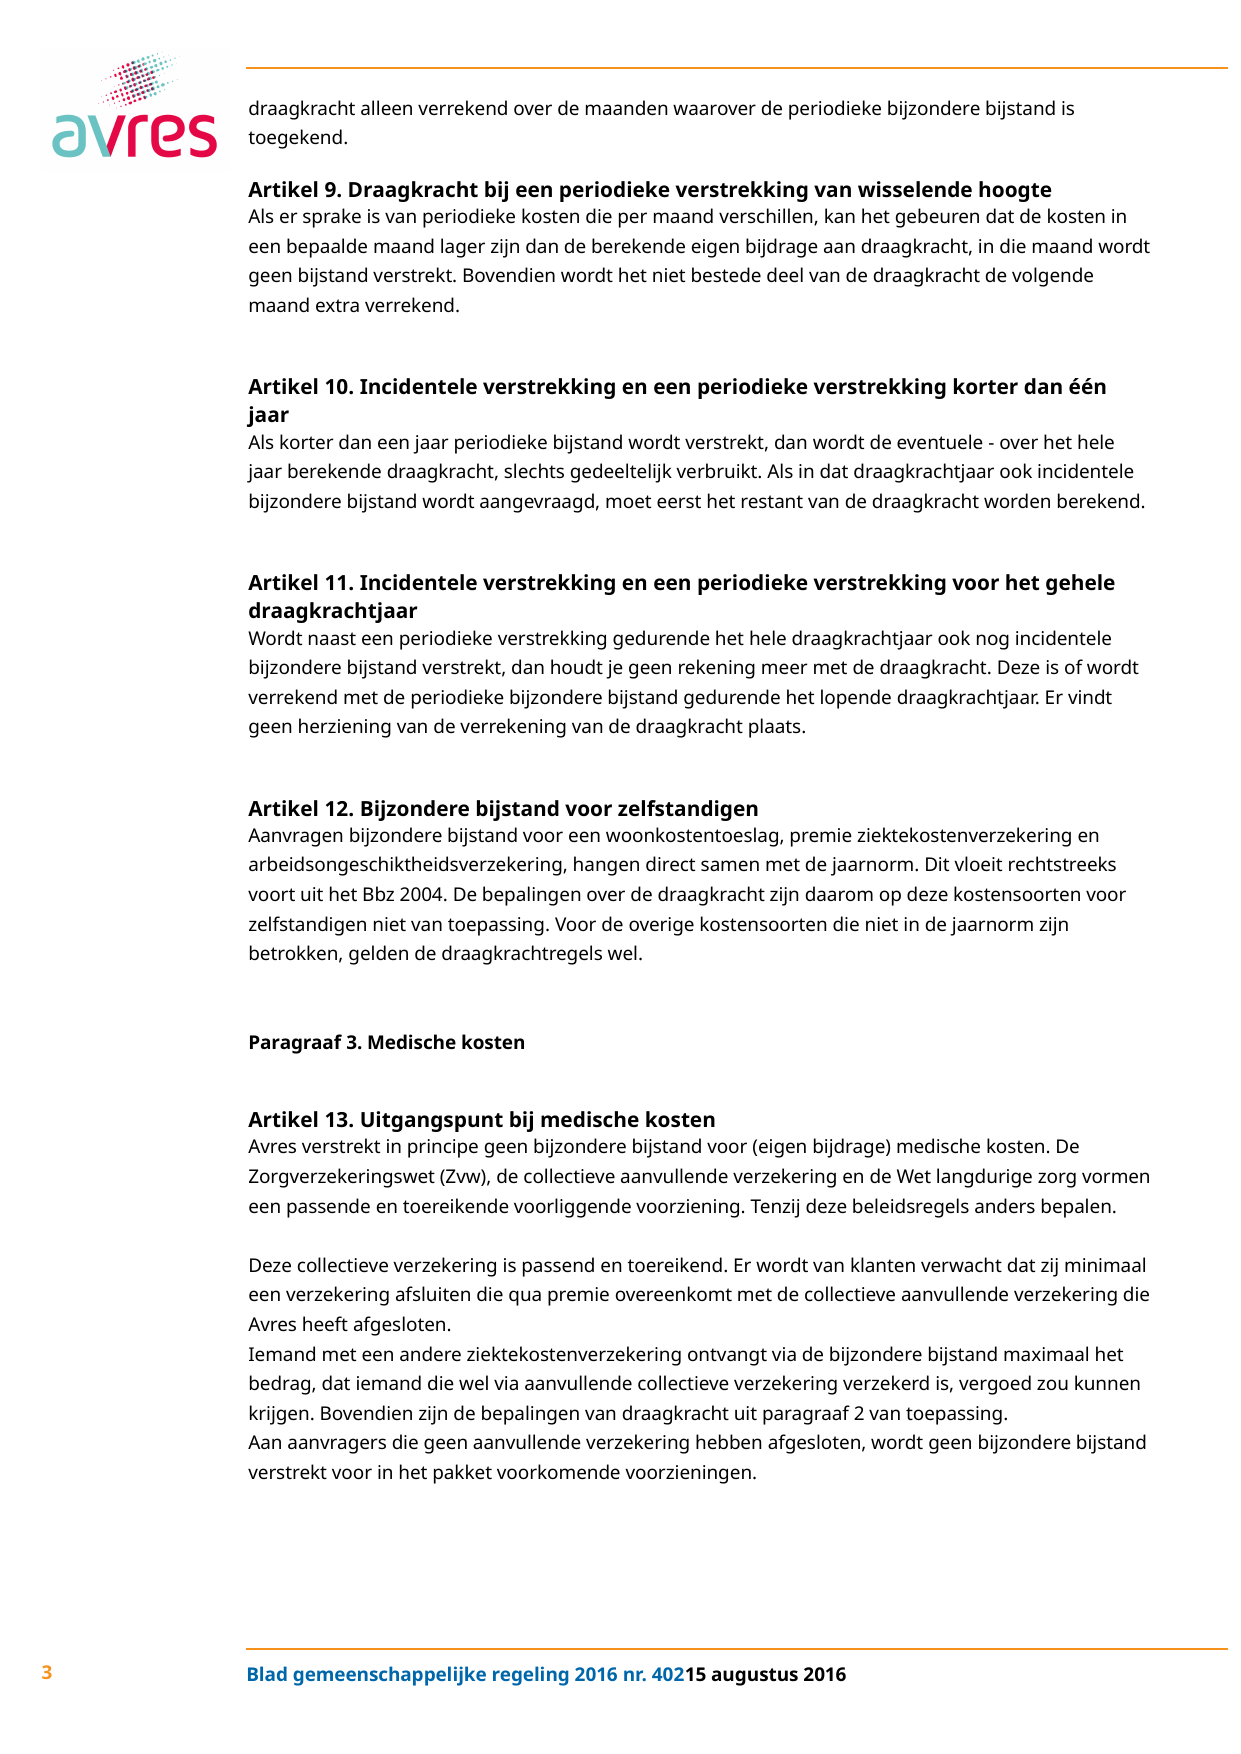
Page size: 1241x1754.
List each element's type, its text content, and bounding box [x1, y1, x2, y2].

text Deze collectieve verzekering is passend en toereikend. Er wordt van klanten verwacht dat zij minimaal een verzekering afsluiten die qua premie overeenkomt met de collectieve aanvullende verzekering die Avres heeft afgesloten. [248, 1252, 1152, 1337]
text Wordt naast een periodieke verstrekking gedurende het hele draagkrachtjaar ook nog incidentele bijzondere bijstand verstrekt, dan houdt je geen rekening meer met de draagkracht. Deze is of wordt verrekend met de periodieke bijzondere bijstand gedurende het lopende draagkrachtjaar. Er vindt geen herziening van de verrekening van de draagkracht plaats. [248, 625, 1152, 739]
text Artikel 10. Incidentele verstrekking en een periodieke verstrekking korter dan één jaar [248, 372, 1152, 429]
text Artikel 9. Draagkracht bij een periodieke verstrekking van wisselende hoogte [248, 175, 1152, 203]
text draagkracht alleen verrekend over de maanden waarover de periodieke bijzondere bijstand is toegekend. [248, 95, 1152, 150]
text Paragraaf 3. Medische kosten [248, 1029, 1152, 1055]
text Artikel 12. Bijzondere bijstand voor zelfstandigen [248, 794, 1152, 822]
text Aan aanvragers die geen aanvullende verzekering hebben afgesloten, wordt geen bijzondere bijstand verstrekt voor in het pakket voorkomende voorzieningen. [248, 1429, 1152, 1485]
text Als er sprake is van periodieke kosten die per maand verschillen, kan het gebeuren dat de kosten in een bepaalde maand lager zijn dan de berekende eigen bijdrage aan draagkracht, in die maand wordt geen bijstand verstrekt. Bovendien wordt het niet bestede deel van de draagkracht de volgende maand extra verrekend. [248, 203, 1152, 318]
text Artikel 13. Uitgangspunt bij medische kosten [248, 1105, 1152, 1134]
picture [41, 47, 231, 172]
text Artikel 11. Incidentele verstrekking en een periodieke verstrekking voor het gehele draagkrachtjaar [248, 568, 1152, 625]
text Avres verstrekt in principe geen bijzondere bijstand voor (eigen bijdrage) medische kosten. De Zorgverzekeringswet (Zvw), de collectieve aanvullende verzekering en de Wet langdurige zorg vormen een passende en toereikende voorliggende voorziening. Tenzij deze beleidsregels anders bepalen. [248, 1134, 1152, 1219]
text Iemand met een andere ziektekostenverzekering ontvangt via de bijzondere bijstand maximaal het bedrag, dat iemand die wel via aanvullende collectieve verzekering verzekerd is, vergoed zou kunnen krijgen. Bovendien zijn de bepalingen van draagkracht uit paragraaf 2 van toepassing. [248, 1341, 1152, 1426]
text Aanvragen bijzondere bijstand voor een woonkostentoeslag, premie ziektekostenverzekering en arbeidsongeschiktheidsverzekering, hangen direct samen met de jaarnorm. Dit vloeit rechtstreeks voort uit het Bbz 2004. De bepalingen over de draagkracht zijn daarom op deze kostensoorten voor zelfstandigen niet van toepassing. Voor de overige kostensoorten die niet in de jaarnorm zijn betrokken, gelden de draagkrachtregels wel. [248, 822, 1152, 966]
text Als korter dan een jaar periodieke bijstand wordt verstrekt, dan wordt de eventuele - over het hele jaar berekende draagkracht, slechts gedeeltelijk verbruikt. Als in dat draagkrachtjaar ook incidentele bijzondere bijstand wordt aangevraagd, moet eerst het restant van de draagkracht worden berekend. [248, 429, 1152, 514]
